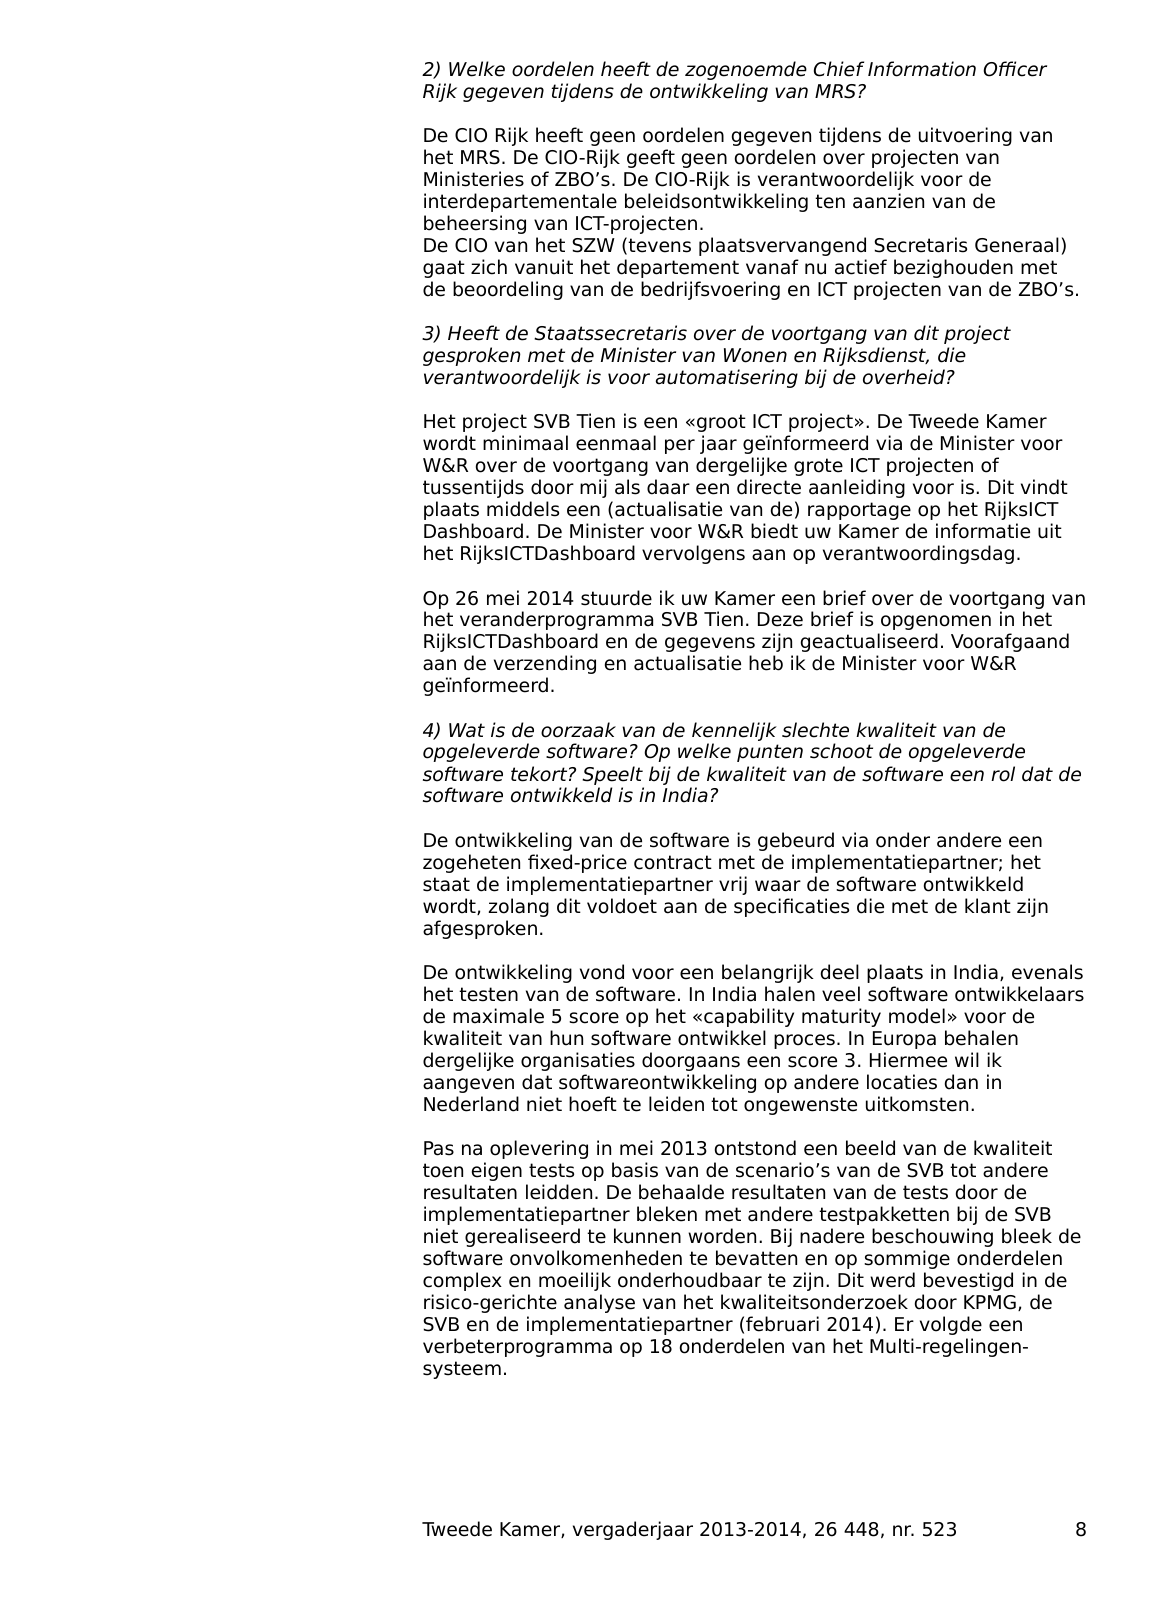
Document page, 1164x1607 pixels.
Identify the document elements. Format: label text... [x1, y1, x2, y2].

text De CIO Rijk heeft geen oordelen gegeven tijdens de uitvoering van het MRS. De CIO-Rijk geeft geen oordelen over projecten van Ministeries of ZBO’s. De CIO-Rijk is verantwoordelijk voor de interdepartementale beleidsontwikkeling ten aanzien van de beheersing van ICT-projecten. [422, 125, 1087, 235]
subtitle 4) Wat is de oorzaak van de kennelijk slechte kwaliteit van de opgeleverde software? Op welke punten schoot de opgeleverde software tekort? Speelt bij de kwaliteit van de software een rol dat de software ontwikkeld is in India? [422, 719, 1087, 807]
subtitle 2) Welke oordelen heeft de zogenoemde Chief Information Officer Rijk gegeven tijdens de ontwikkeling van MRS? [422, 59, 1087, 103]
text Op 26 mei 2014 stuurde ik uw Kamer een brief over de voortgang van het veranderprogramma SVB Tien. Deze brief is opgenomen in het RijksICTDashboard en de gegevens zijn geactualiseerd. Voorafgaand aan de verzending en actualisatie heb ik de Minister voor W&R geïnformeerd. [422, 587, 1087, 697]
text De ontwikkeling vond voor een belangrijk deel plaats in India, evenals het testen van de software. In India halen veel software ontwikkelaars de maximale 5 score op het «capability maturity model» voor de kwaliteit van hun software ontwikkel proces. In Europa behalen dergelijke organisaties doorgaans een score 3. Hiermee wil ik aangeven dat softwareontwikkeling op andere locaties dan in Nederland niet hoeft te leiden tot ongewenste uitkomsten. [422, 962, 1087, 1116]
text De ontwikkeling van de software is gebeurd via onder andere een zogeheten fixed-price contract met de implementatiepartner; het staat de implementatiepartner vrij waar de software ontwikkeld wordt, zolang dit voldoet aan de specificaties die met de klant zijn afgesproken. [422, 829, 1087, 939]
text Pas na oplevering in mei 2013 ontstond een beeld van de kwaliteit toen eigen tests op basis van de scenario’s van de SVB tot andere resultaten leidden. De behaalde resultaten van de tests door de implementatiepartner bleken met andere testpakketten bij de SVB niet gerealiseerd te kunnen worden. Bij nadere beschouwing bleek de software onvolkomenheden te bevatten en op sommige onderdelen complex en moeilijk onderhoudbaar te zijn. Dit werd bevestigd in de risico-gerichte analyse van het kwaliteitsonderzoek door KPMG, de SVB en de implementatiepartner (februari 2014). Er volgde een verbeterprogramma op 18 onderdelen van het Multi-regelingen-systeem. [422, 1138, 1087, 1379]
text De CIO van het SZW (tevens plaatsvervangend Secretaris Generaal) gaat zich vanuit het departement vanaf nu actief bezighouden met de beoordeling van de bedrijfsvoering en ICT projecten van de ZBO’s. [422, 235, 1087, 301]
text Het project SVB Tien is een «groot ICT project». De Tweede Kamer wordt minimaal eenmaal per jaar geïnformeerd via de Minister voor W&R over de voortgang van dergelijke grote ICT projecten of tussentijds door mij als daar een directe aanleiding voor is. Dit vindt plaats middels een (actualisatie van de) rapportage op het RijksICT Dashboard. De Minister voor W&R biedt uw Kamer de informatie uit het RijksICTDashboard vervolgens aan op verantwoordingsdag. [422, 411, 1087, 565]
subtitle 3) Heeft de Staatssecretaris over de voortgang van dit project gesproken met de Minister van Wonen en Rijksdienst, die verantwoordelijk is voor automatisering bij de overheid? [422, 323, 1087, 389]
